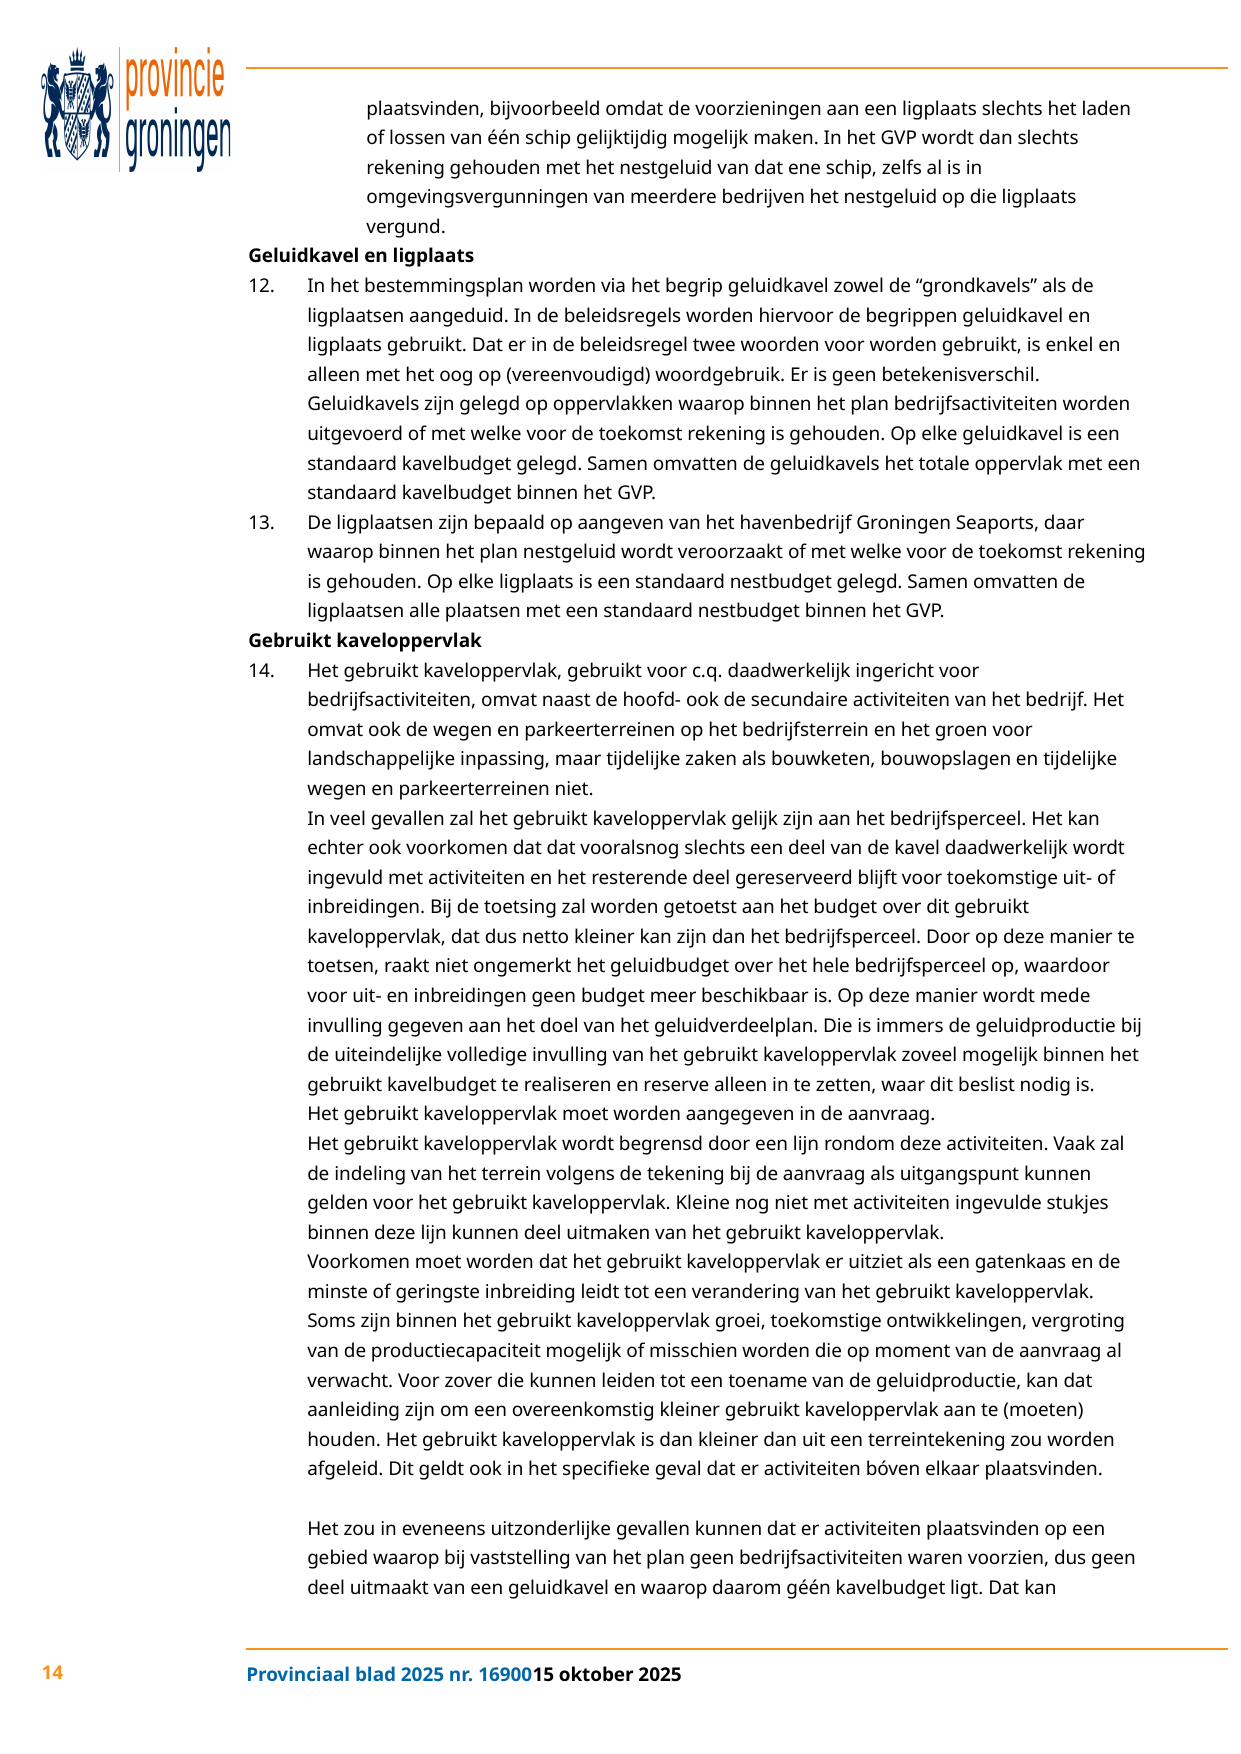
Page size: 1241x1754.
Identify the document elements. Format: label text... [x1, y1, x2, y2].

list Geluidkavels zijn gelegd op oppervlakken waarop binnen het plan bedrijfsactiviteiten worden uitgevoerd of met welke voor de toekomst rekening is gehouden. Op elke geluidkavel is een standaard kavelbudget gelegd. Samen omvatten de geluidkavels het totale oppervlak met een standaard kavelbudget binnen het GVP. [248, 391, 1152, 505]
list Het zou in eveneens uitzonderlijke gevallen kunnen dat er activiteiten plaatsvinden op een gebied waarop bij vaststelling van het plan geen bedrijfsactiviteiten waren voorzien, dus geen deel uitmaakt van een geluidkavel en waarop daarom géén kavelbudget ligt. Dat kan [248, 1515, 1152, 1600]
list Voorkomen moet worden dat het gebruikt kaveloppervlak er uitziet als een gatenkaas en de minste of geringste inbreiding leidt tot een verandering van het gebruikt kaveloppervlak. [248, 1248, 1152, 1304]
list Het gebruikt kaveloppervlak moet worden aangegeven in de aanvraag. [248, 1101, 1152, 1126]
list Het gebruikt kaveloppervlak, gebruikt voor c.q. daadwerkelijk ingericht voor bedrijfsactiviteiten, omvat naast de hoofd- ook de secundaire activiteiten van het bedrijf. Het omvat ook de wegen en parkeerterreinen op het bedrijfsterrein en het groen voor landschappelijke inpassing, maar tijdelijke zaken als bouwketen, bouwopslagen en tijdelijke wegen en parkeerterreinen niet. [248, 657, 1152, 801]
picture [41, 47, 231, 172]
list plaatsvinden, bijvoorbeeld omdat de voorzieningen aan een ligplaats slechts het laden of lossen van één schip gelijktijdig mogelijk maken. In het GVP wordt dan slechts rekening gehouden met het nestgeluid van dat ene schip, zelfs al is in omgevingsvergunningen van meerdere bedrijven het nestgeluid op die ligplaats vergund. [307, 95, 1152, 239]
text Gebruikt kaveloppervlak [248, 627, 1152, 653]
list Soms zijn binnen het gebruikt kaveloppervlak groei, toekomstige ontwikkelingen, vergroting van de productiecapaciteit mogelijk of misschien worden die op moment van de aanvraag al verwacht. Voor zover die kunnen leiden tot een toename van de geluidproductie, kan dat aanleiding zijn om een overeenkomstig kleiner gebruikt kaveloppervlak aan te (moeten) houden. Het gebruikt kaveloppervlak is dan kleiner dan uit een terreintekening zou worden afgeleid. Dit geldt ook in het specifieke geval dat er activiteiten bóven elkaar plaatsvinden. [248, 1308, 1152, 1481]
list De ligplaatsen zijn bepaald op aangeven van het havenbedrijf Groningen Seaports, daar waarop binnen het plan nestgeluid wordt veroorzaakt of met welke voor de toekomst rekening is gehouden. Op elke ligplaats is een standaard nestbudget gelegd. Samen omvatten de ligplaatsen alle plaatsen met een standaard nestbudget binnen het GVP. [248, 509, 1152, 623]
list Het gebruikt kaveloppervlak wordt begrensd door een lijn rondom deze activiteiten. Vaak zal de indeling van het terrein volgens de tekening bij de aanvraag als uitgangspunt kunnen gelden voor het gebruikt kaveloppervlak. Kleine nog niet met activiteiten ingevulde stukjes binnen deze lijn kunnen deel uitmaken van het gebruikt kaveloppervlak. [248, 1130, 1152, 1245]
list In het bestemmingsplan worden via het begrip geluidkavel zowel de “grondkavels” als de ligplaatsen aangeduid. In de beleidsregels worden hiervoor de begrippen geluidkavel en ligplaats gebruikt. Dat er in de beleidsregel twee woorden voor worden gebruikt, is enkel en alleen met het oog op (vereenvoudigd) woordgebruik. Er is geen betekenisverschil. [248, 272, 1152, 387]
text Geluidkavel en ligplaats [248, 243, 1152, 268]
list In veel gevallen zal het gebruikt kaveloppervlak gelijk zijn aan het bedrijfsperceel. Het kan echter ook voorkomen dat dat vooralsnog slechts een deel van de kavel daadwerkelijk wordt ingevuld met activiteiten en het resterende deel gereserveerd blijft voor toekomstige uit- of inbreidingen. Bij de toetsing zal worden getoetst aan het budget over dit gebruikt kaveloppervlak, dat dus netto kleiner kan zijn dan het bedrijfsperceel. Door op deze manier te toetsen, raakt niet ongemerkt het geluidbudget over het hele bedrijfsperceel op, waardoor voor uit- en inbreidingen geen budget meer beschikbaar is. Op deze manier wordt mede invulling gegeven aan het doel van het geluidverdeelplan. Die is immers de geluidproductie bij de uiteindelijke volledige invulling van het gebruikt kaveloppervlak zoveel mogelijk binnen het gebruikt kavelbudget te realiseren en reserve alleen in te zetten, waar dit beslist nodig is. [248, 805, 1152, 1097]
